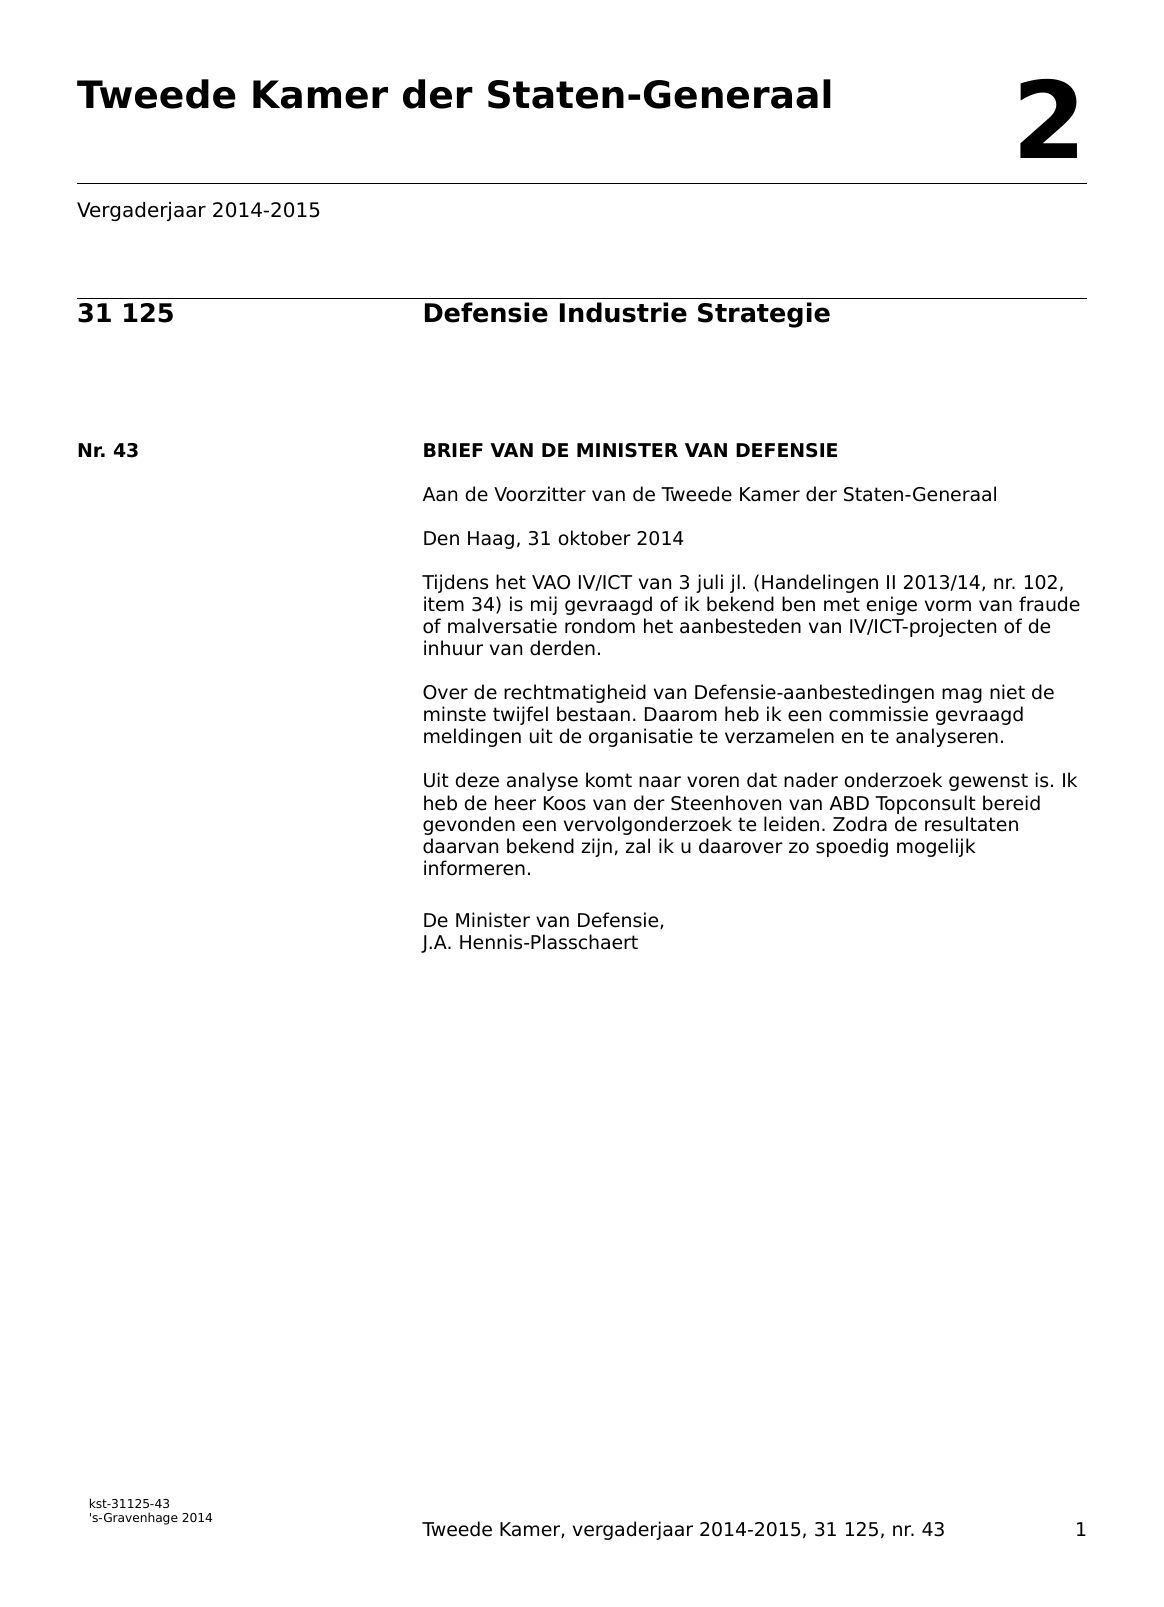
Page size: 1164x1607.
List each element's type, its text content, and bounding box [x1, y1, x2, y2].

text Den Haag, 31 oktober 2014 [422, 528, 1087, 550]
table_header 2 [886, 59, 1087, 183]
text Tijdens het VAO IV/ICT van 3 juli jl. (Handelingen II 2013/14, nr. 102, item 34) is mij gevraagd of ik bekend ben met enige vorm van fraude of malversatie rondom het aanbesteden van IV/ICT-projecten of de inhuur van derden. [422, 572, 1087, 660]
text Over de rechtmatigheid van Defensie-aanbestedingen mag niet de minste twijfel bestaan. Daarom heb ik een commissie gevraagd meldingen uit de organisatie te verzamelen en te analyseren. [422, 682, 1087, 748]
subtitle Nr. 43 BRIEF VAN DE MINISTER VAN DEFENSIE [77, 440, 1087, 462]
text Uit deze analyse komt naar voren dat nader onderzoek gewenst is. Ik heb de heer Koos van der Steenhoven van ABD Topconsult bereid gevonden een vervolgonderzoek te leiden. Zodra de resultaten daarvan bekend zijn, zal ik u daarover zo spoedig mogelijk informeren. [422, 770, 1087, 880]
subtitle 31 125 Defensie Industrie Strategie [77, 299, 1087, 329]
table_header Tweede Kamer der Staten-Generaal [77, 59, 886, 183]
text kst-31125-43 [88, 1497, 323, 1511]
text De Minister van Defensie, J.A. Hennis-Plasschaert [422, 910, 1087, 954]
text Aan de Voorzitter van de Tweede Kamer der Staten-Generaal [422, 484, 1087, 506]
table_cell Vergaderjaar 2014-2015 [77, 184, 1087, 298]
text 's-Gravenhage 2014 [88, 1511, 323, 1525]
